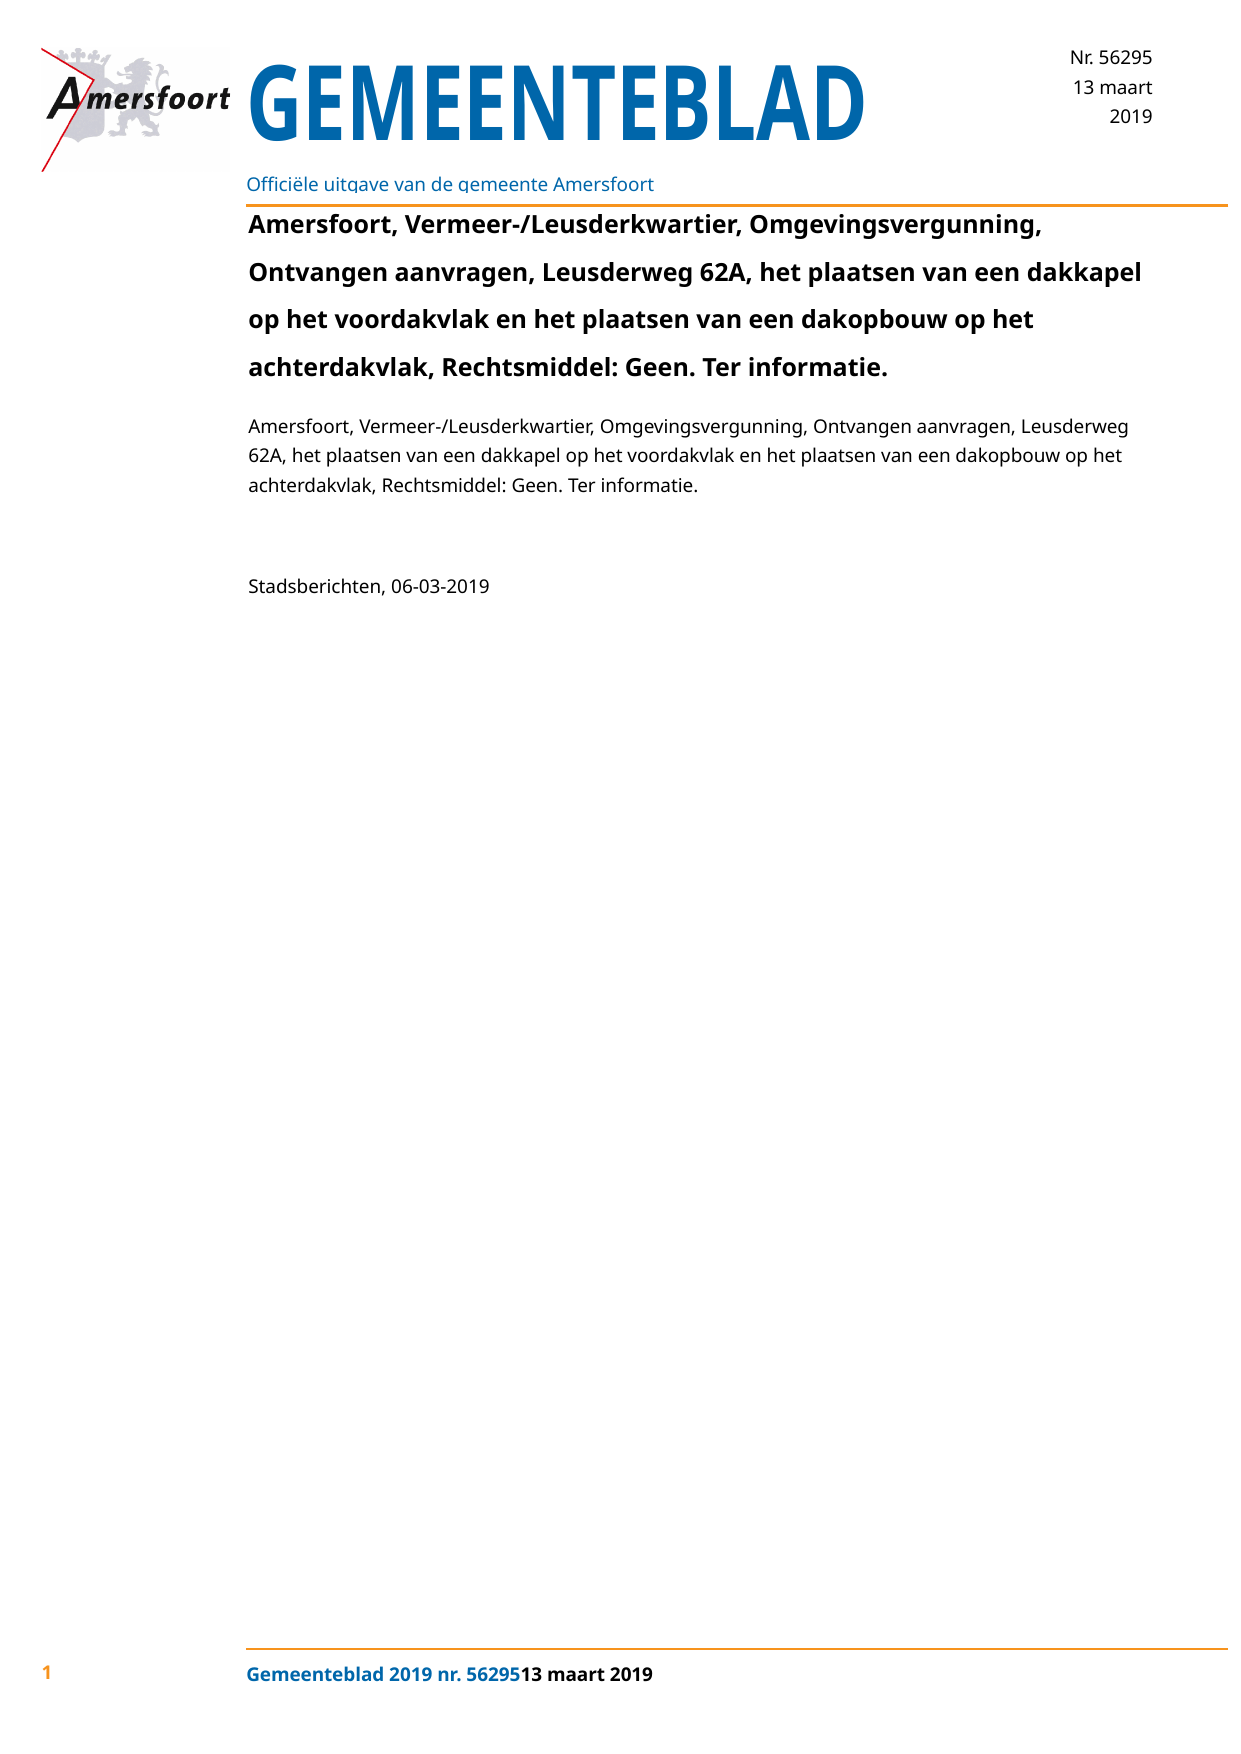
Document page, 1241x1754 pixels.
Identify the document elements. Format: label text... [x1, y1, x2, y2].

picture [41, 47, 231, 172]
text Amersfoort, Vermeer-/Leusderkwartier, Omgevingsvergunning, Ontvangen aanvragen, Leusderweg 62A, het plaatsen van een dakkapel op het voordakvlak en het plaatsen van een dakopbouw op het achterdakvlak, Rechtsmiddel: Geen. Ter informatie. [248, 207, 1152, 384]
text Stadsberichten, 06-03-2019 [248, 573, 1152, 599]
text Amersfoort, Vermeer-/Leusderkwartier, Omgevingsvergunning, Ontvangen aanvragen, Leusderweg 62A, het plaatsen van een dakkapel op het voordakvlak en het plaatsen van een dakopbouw op het achterdakvlak, Rechtsmiddel: Geen. Ter informatie. [248, 413, 1152, 498]
